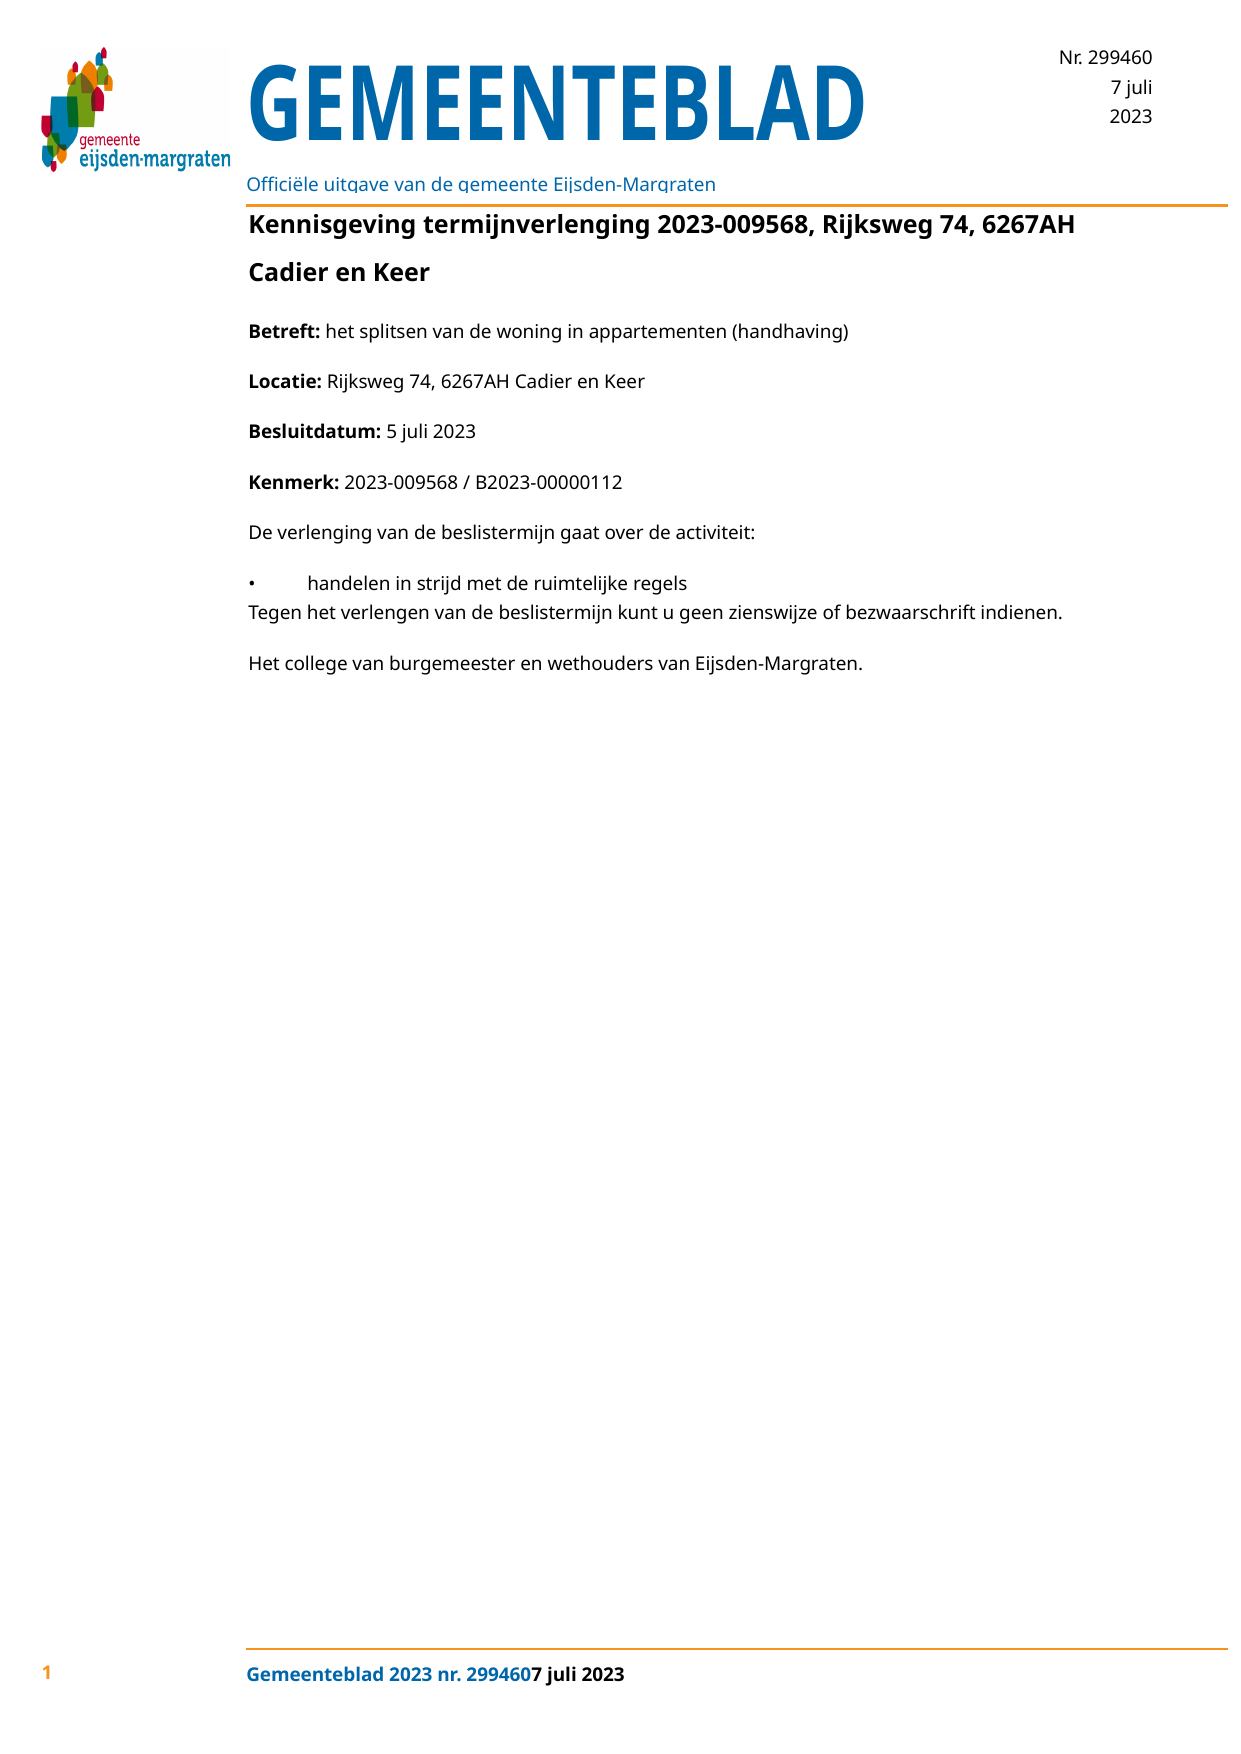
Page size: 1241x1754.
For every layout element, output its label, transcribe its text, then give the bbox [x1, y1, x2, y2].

text Kenmerk: 2023-009568 / B2023-00000112 [248, 469, 1152, 495]
text Tegen het verlengen van de beslistermijn kunt u geen zienswijze of bezwaarschrift indienen. [248, 599, 1152, 625]
list handelen in strijd met de ruimtelijke regels [248, 570, 1152, 596]
text Kennisgeving termijnverlenging 2023-009568, Rijksweg 74, 6267AH Cadier en Keer [248, 207, 1152, 288]
text Betreft: het splitsen van de woning in appartementen (handhaving) [248, 318, 1152, 344]
text Het college van burgemeester en wethouders van Eijsden-Margraten. [248, 650, 1152, 676]
text Besluitdatum: 5 juli 2023 [248, 419, 1152, 444]
picture [41, 47, 231, 172]
text De verlenging van de beslistermijn gaat over de activiteit: [248, 519, 1152, 545]
text Locatie: Rijksweg 74, 6267AH Cadier en Keer [248, 368, 1152, 394]
